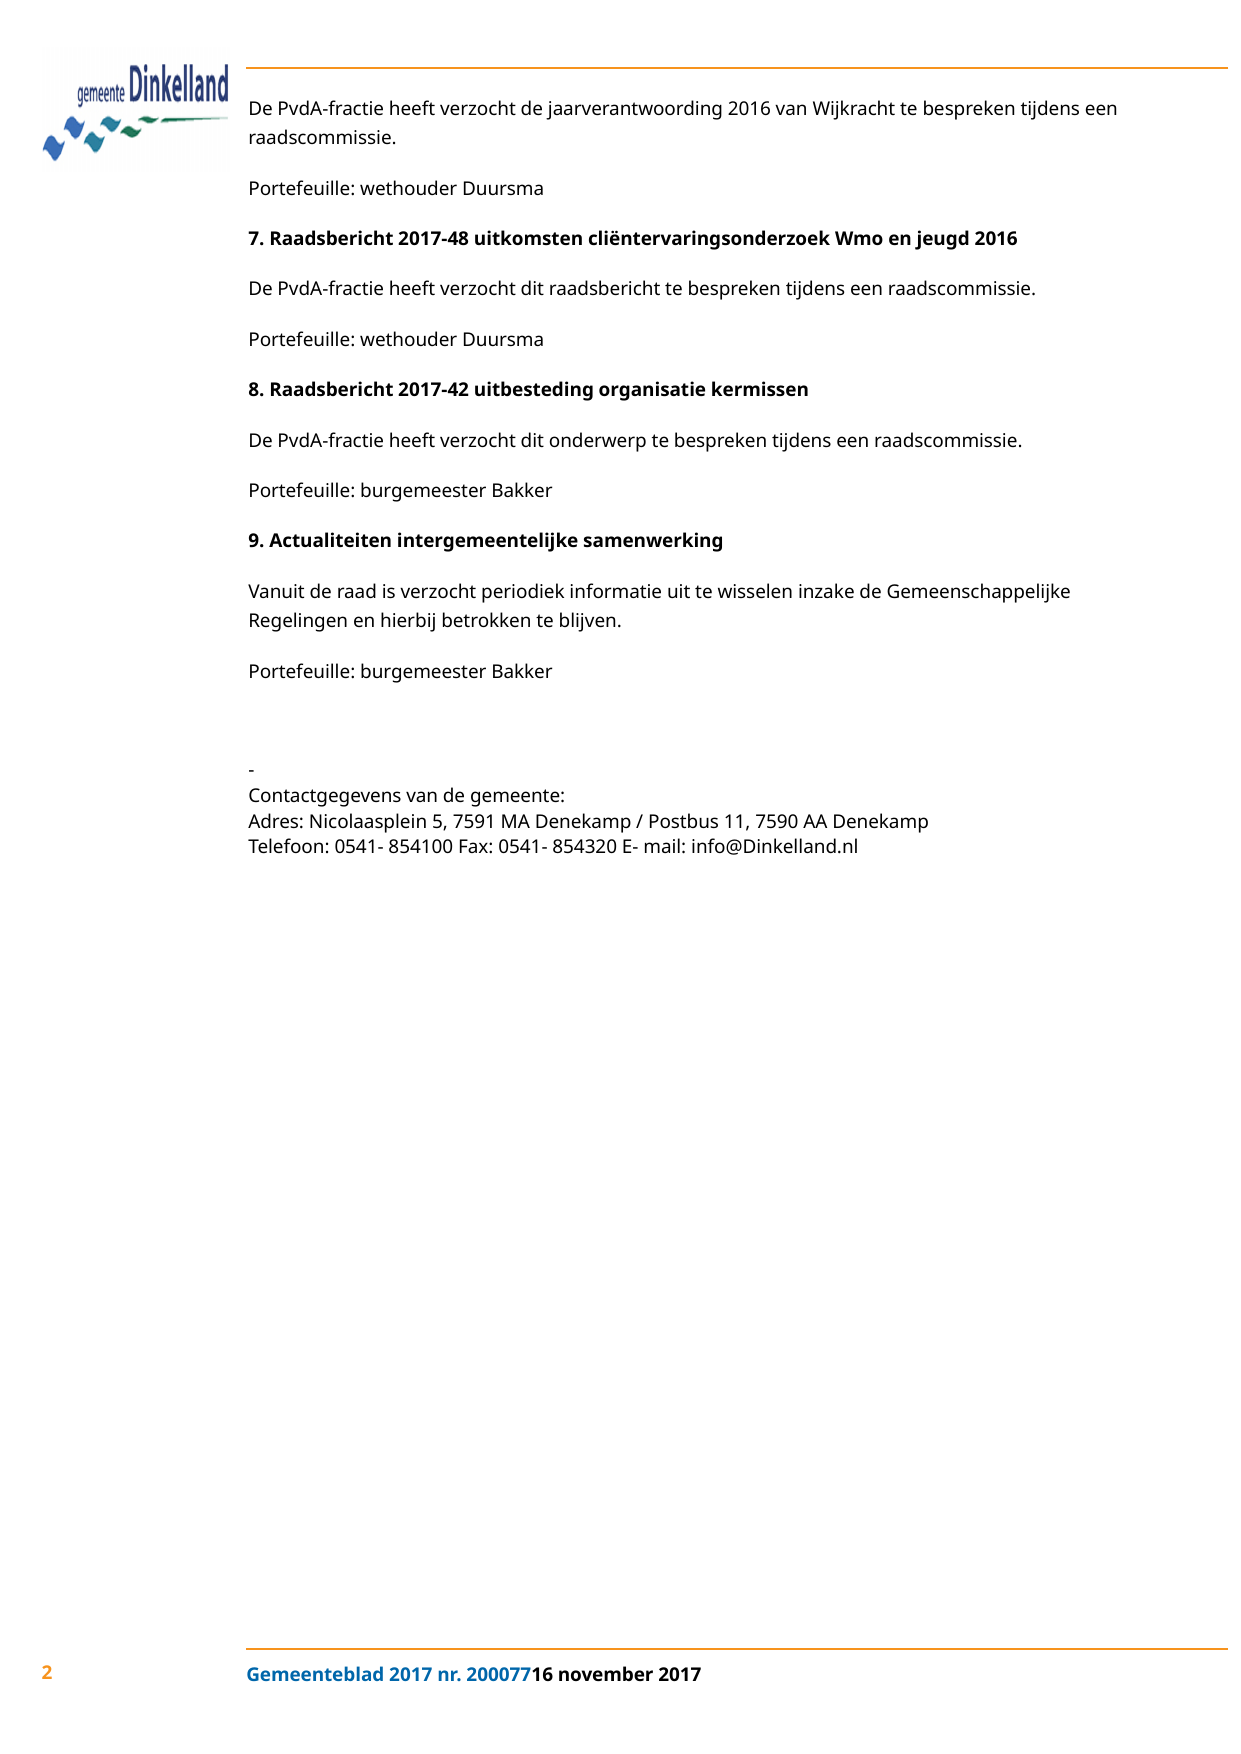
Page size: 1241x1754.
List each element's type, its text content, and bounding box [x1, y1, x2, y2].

text 7. Raadsbericht 2017-48 uitkomsten cliëntervaringsonderzoek Wmo en jeugd 2016 [248, 225, 1152, 251]
text - [248, 756, 1152, 782]
text Portefeuille: burgemeester Bakker [248, 477, 1152, 503]
text De PvdA-fractie heeft verzocht de jaarverantwoording 2016 van Wijkracht te bespreken tijdens een raadscommissie. [248, 95, 1152, 150]
text Portefeuille: wethouder Duursma [248, 326, 1152, 352]
text De PvdA-fractie heeft verzocht dit onderwerp te bespreken tijdens een raadscommissie. [248, 427, 1152, 453]
text Vanuit de raad is verzocht periodiek informatie uit te wisselen inzake de Gemeenschappelijke Regelingen en hierbij betrokken te blijven. [248, 578, 1152, 633]
text Portefeuille: wethouder Duursma [248, 175, 1152, 201]
text Contactgegevens van de gemeente: [248, 782, 1152, 808]
text 8. Raadsbericht 2017-42 uitbesteding organisatie kermissen [248, 376, 1152, 402]
text Adres: Nicolaasplein 5, 7591 MA Denekamp / Postbus 11, 7590 AA Denekamp [248, 808, 1152, 833]
text Portefeuille: burgemeester Bakker [248, 658, 1152, 684]
text 9. Actualiteiten intergemeentelijke samenwerking [248, 528, 1152, 553]
text Telefoon: 0541- 854100 Fax: 0541- 854320 E- mail: info@Dinkelland.nl [248, 833, 1152, 859]
picture [41, 47, 231, 172]
text De PvdA-fractie heeft verzocht dit raadsbericht te bespreken tijdens een raadscommissie. [248, 276, 1152, 301]
